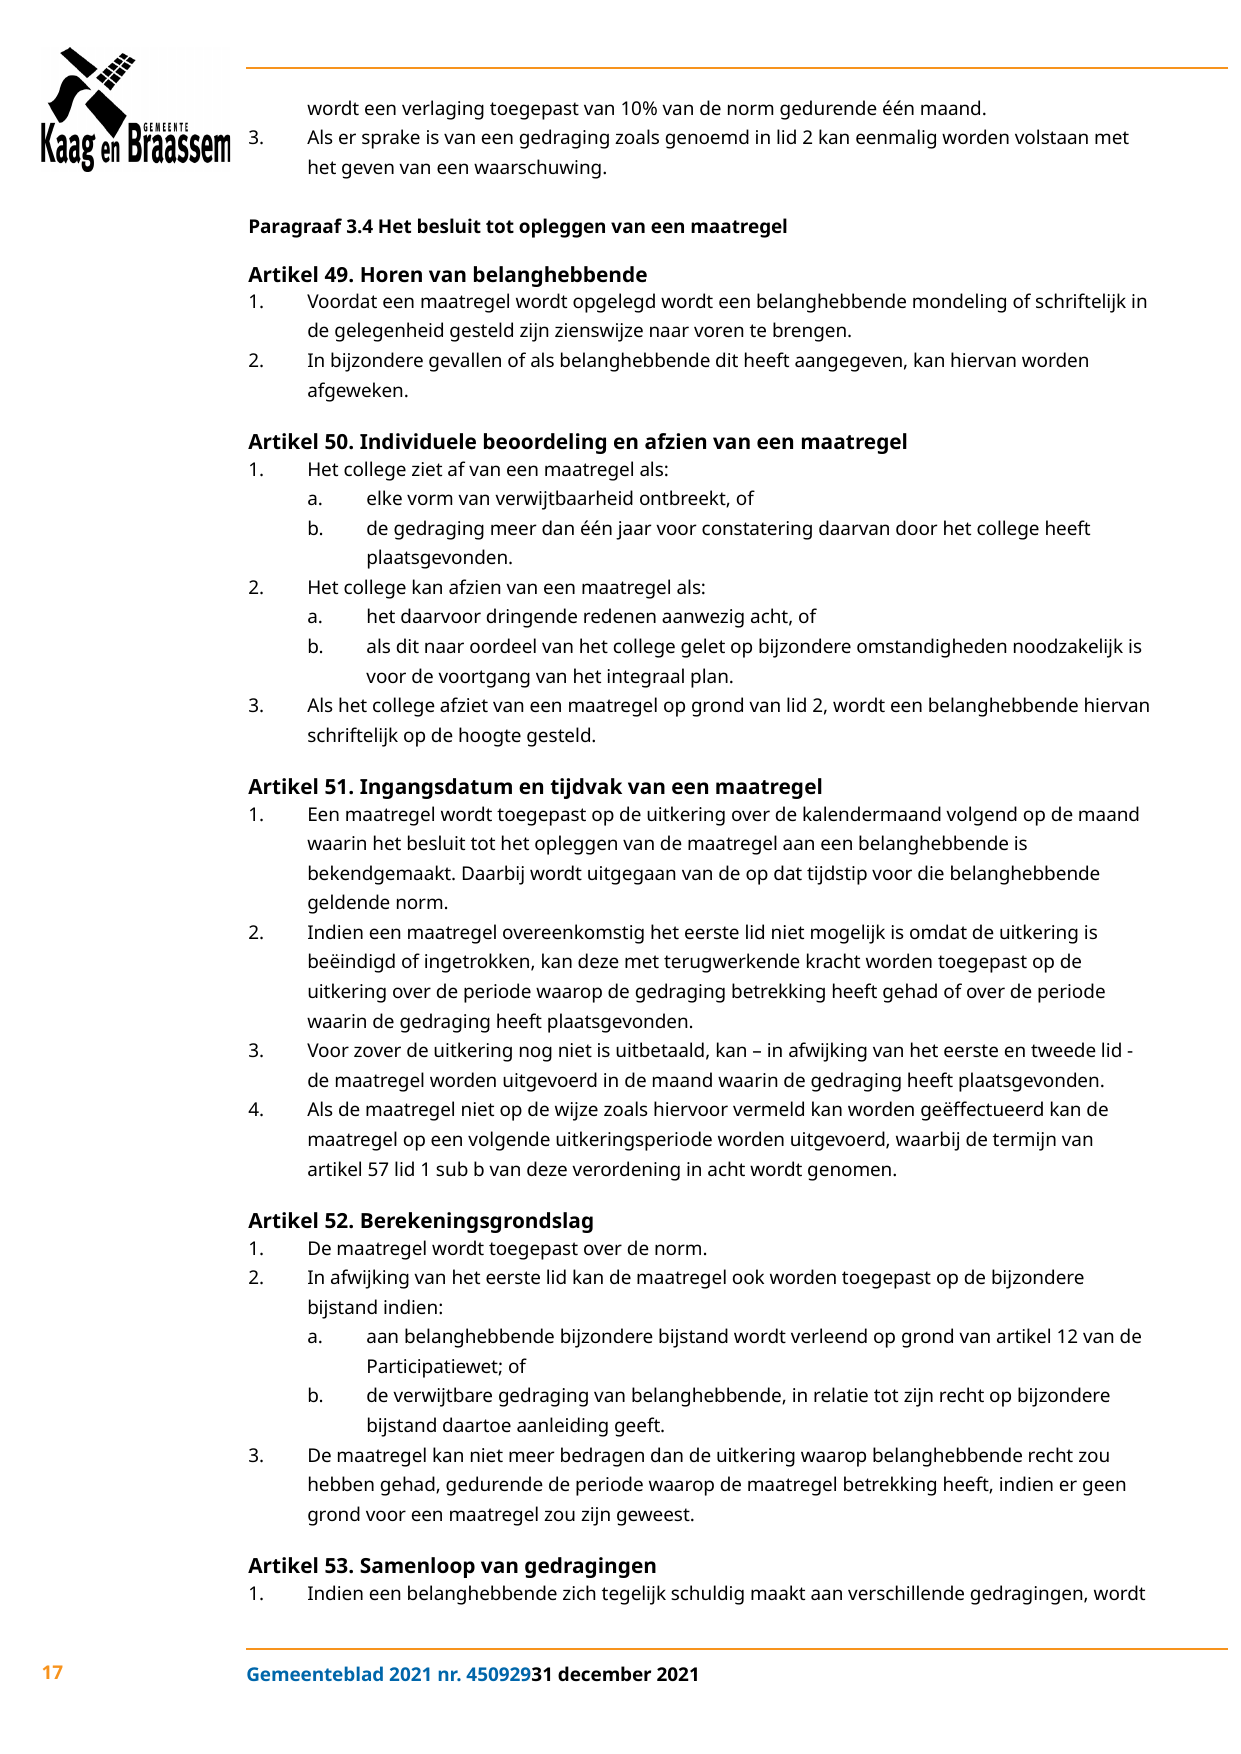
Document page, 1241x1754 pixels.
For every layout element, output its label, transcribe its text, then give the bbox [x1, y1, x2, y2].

list Voor zover de uitkering nog niet is uitbetaald, kan – in afwijking van het eerste en tweede lid - de maatregel worden uitgevoerd in de maand waarin de gedraging heeft plaatsgevonden. [248, 1037, 1152, 1093]
list de gedraging meer dan één jaar voor constatering daarvan door het college heeft plaatsgevonden. [307, 515, 1152, 570]
list Het college ziet af van een maatregel als: [248, 456, 1152, 481]
list als dit naar oordeel van het college gelet op bijzondere omstandigheden noodzakelijk is voor de voortgang van het integraal plan. [307, 633, 1152, 688]
picture [41, 47, 231, 172]
text Artikel 51. Ingangsdatum en tijdvak van een maatregel [248, 772, 1152, 801]
list Indien een belanghebbende zich tegelijk schuldig maakt aan verschillende gedragingen, wordt [248, 1580, 1152, 1606]
list In afwijking van het eerste lid kan de maatregel ook worden toegepast op de bijzondere bijstand indien: [248, 1264, 1152, 1319]
list Als de maatregel niet op de wijze zoals hiervoor vermeld kan worden geëffectueerd kan de maatregel op een volgende uitkeringsperiode worden uitgevoerd, waarbij de termijn van artikel 57 lid 1 sub b van deze verordening in acht wordt genomen. [248, 1097, 1152, 1182]
text Artikel 52. Berekeningsgrondslag [248, 1206, 1152, 1235]
list In bijzondere gevallen of als belanghebbende dit heeft aangegeven, kan hiervan worden afgeweken. [248, 347, 1152, 403]
list aan belanghebbende bijzondere bijstand wordt verleend op grond van artikel 12 van de Participatiewet; of [307, 1323, 1152, 1379]
list Voordat een maatregel wordt opgelegd wordt een belanghebbende mondeling of schriftelijk in de gelegenheid gesteld zijn zienswijze naar voren te brengen. [248, 288, 1152, 343]
list Een maatregel wordt toegepast op de uitkering over de kalendermaand volgend op de maand waarin het besluit tot het opleggen van de maatregel aan een belanghebbende is bekendgemaakt. Daarbij wordt uitgegaan van de op dat tijdstip voor die belanghebbende geldende norm. [248, 801, 1152, 915]
list De maatregel kan niet meer bedragen dan de uitkering waarop belanghebbende recht zou hebben gehad, gedurende de periode waarop de maatregel betrekking heeft, indien er geen grond voor een maatregel zou zijn geweest. [248, 1442, 1152, 1527]
list Het college kan afzien van een maatregel als: [248, 574, 1152, 600]
text Artikel 50. Individuele beoordeling en afzien van een maatregel [248, 427, 1152, 456]
list Indien een maatregel overeenkomstig het eerste lid niet mogelijk is omdat de uitkering is beëindigd of ingetrokken, kan deze met terugwerkende kracht worden toegepast op de uitkering over de periode waarop de gedraging betrekking heeft gehad of over de periode waarin de gedraging heeft plaatsgevonden. [248, 919, 1152, 1034]
text Artikel 49. Horen van belanghebbende [248, 260, 1152, 288]
list Als er sprake is van een gedraging zoals genoemd in lid 2 kan eenmalig worden volstaan met het geven van een waarschuwing. [248, 124, 1152, 180]
list de verwijtbare gedraging van belanghebbende, in relatie tot zijn recht op bijzondere bijstand daartoe aanleiding geeft. [307, 1383, 1152, 1438]
list wordt een verlaging toegepast van 10% van de norm gedurende één maand. [248, 95, 1152, 121]
list Als het college afziet van een maatregel op grond van lid 2, wordt een belanghebbende hiervan schriftelijk op de hoogte gesteld. [248, 692, 1152, 748]
list elke vorm van verwijtbaarheid ontbreekt, of [307, 485, 1152, 511]
text Paragraaf 3.4 Het besluit tot opleggen van een maatregel [248, 213, 1152, 239]
list het daarvoor dringende redenen aanwezig acht, of [307, 604, 1152, 629]
text Artikel 53. Samenloop van gedragingen [248, 1551, 1152, 1580]
list De maatregel wordt toegepast over de norm. [248, 1235, 1152, 1260]
